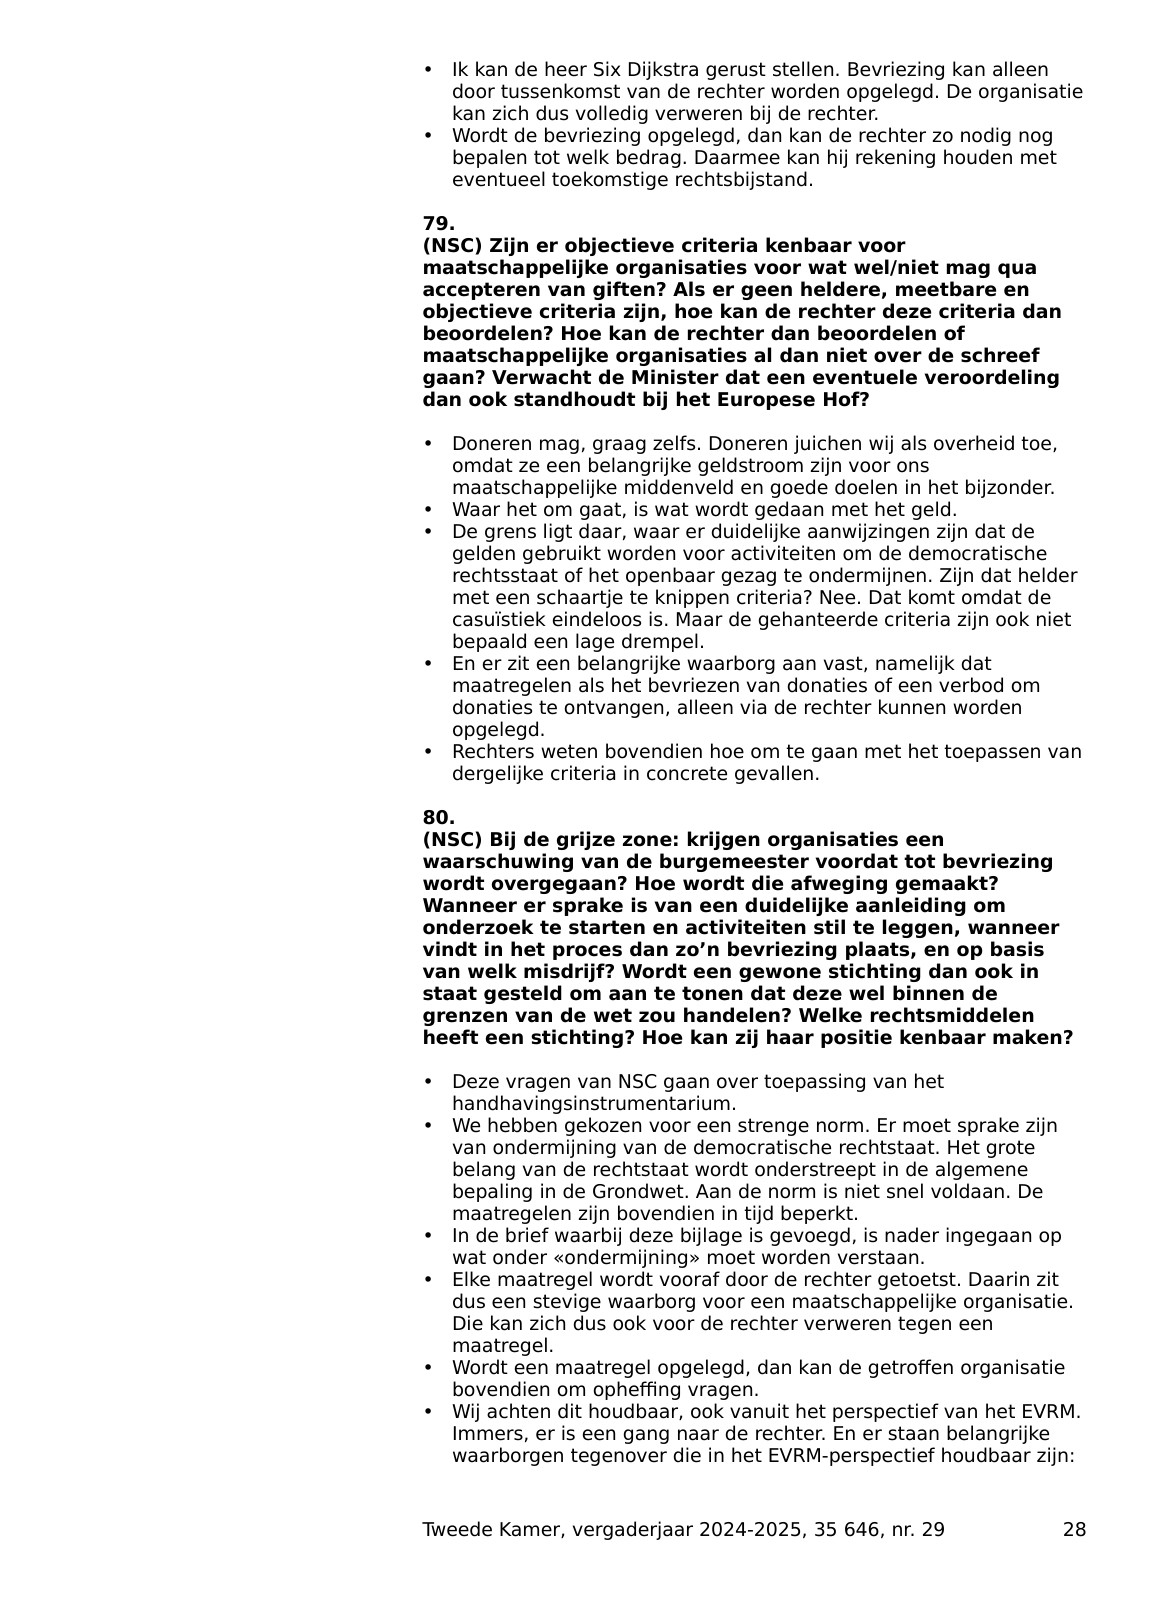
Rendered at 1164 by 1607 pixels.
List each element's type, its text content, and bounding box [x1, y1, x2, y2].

text • Rechters weten bovendien hoe om te gaan met het toepassen van dergelijke criteria in concrete gevallen. [422, 741, 1087, 785]
text • Doneren mag, graag zelfs. Doneren juichen wij als overheid toe, omdat ze een belangrijke geldstroom zijn voor ons maatschappelijke middenveld en goede doelen in het bijzonder. [422, 433, 1087, 499]
text (NSC) Bij de grijze zone: krijgen organisaties een waarschuwing van de burgemeester voordat tot bevriezing wordt overgegaan? Hoe wordt die afweging gemaakt? Wanneer er sprake is van een duidelijke aanleiding om onderzoek te starten en activiteiten stil te leggen, wanneer vindt in het proces dan zo’n bevriezing plaats, en op basis van welk misdrijf? Wordt een gewone stichting dan ook in staat gesteld om aan te tonen dat deze wel binnen de grenzen van de wet zou handelen? Welke rechtsmiddelen heeft een stichting? Hoe kan zij haar positie kenbaar maken? [422, 829, 1087, 1049]
text • Ik kan de heer Six Dijkstra gerust stellen. Bevriezing kan alleen door tussenkomst van de rechter worden opgelegd. De organisatie kan zich dus volledig verweren bij de rechter. [422, 59, 1087, 125]
text • De grens ligt daar, waar er duidelijke aanwijzingen zijn dat de gelden gebruikt worden voor activiteiten om de democratische rechtsstaat of het openbaar gezag te ondermijnen. Zijn dat helder met een schaartje te knippen criteria? Nee. Dat komt omdat de casuïstiek eindeloos is. Maar de gehanteerde criteria zijn ook niet bepaald een lage drempel. [422, 521, 1087, 653]
text • Deze vragen van NSC gaan over toepassing van het handhavingsinstrumentarium. [422, 1071, 1087, 1115]
text • Waar het om gaat, is wat wordt gedaan met het geld. [422, 499, 1087, 521]
text • We hebben gekozen voor een strenge norm. Er moet sprake zijn van ondermijning van de democratische rechtstaat. Het grote belang van de rechtstaat wordt onderstreept in de algemene bepaling in de Grondwet. Aan de norm is niet snel voldaan. De maatregelen zijn bovendien in tijd beperkt. [422, 1115, 1087, 1225]
text • Wordt een maatregel opgelegd, dan kan de getroffen organisatie bovendien om opheffing vragen. [422, 1357, 1087, 1401]
text 79. [422, 213, 1087, 235]
text 80. [422, 807, 1087, 829]
text • Wordt de bevriezing opgelegd, dan kan de rechter zo nodig nog bepalen tot welk bedrag. Daarmee kan hij rekening houden met eventueel toekomstige rechtsbijstand. [422, 125, 1087, 191]
text • Wij achten dit houdbaar, ook vanuit het perspectief van het EVRM. Immers, er is een gang naar de rechter. En er staan belangrijke waarborgen tegenover die in het EVRM-perspectief houdbaar zijn: [422, 1401, 1087, 1467]
text • In de brief waarbij deze bijlage is gevoegd, is nader ingegaan op wat onder «ondermijning» moet worden verstaan. [422, 1225, 1087, 1269]
text (NSC) Zijn er objectieve criteria kenbaar voor maatschappelijke organisaties voor wat wel/niet mag qua accepteren van giften? Als er geen heldere, meetbare en objectieve criteria zijn, hoe kan de rechter deze criteria dan beoordelen? Hoe kan de rechter dan beoordelen of maatschappelijke organisaties al dan niet over de schreef gaan? Verwacht de Minister dat een eventuele veroordeling dan ook standhoudt bij het Europese Hof? [422, 235, 1087, 411]
text • Elke maatregel wordt vooraf door de rechter getoetst. Daarin zit dus een stevige waarborg voor een maatschappelijke organisatie. Die kan zich dus ook voor de rechter verweren tegen een maatregel. [422, 1269, 1087, 1357]
text • En er zit een belangrijke waarborg aan vast, namelijk dat maatregelen als het bevriezen van donaties of een verbod om donaties te ontvangen, alleen via de rechter kunnen worden opgelegd. [422, 653, 1087, 741]
